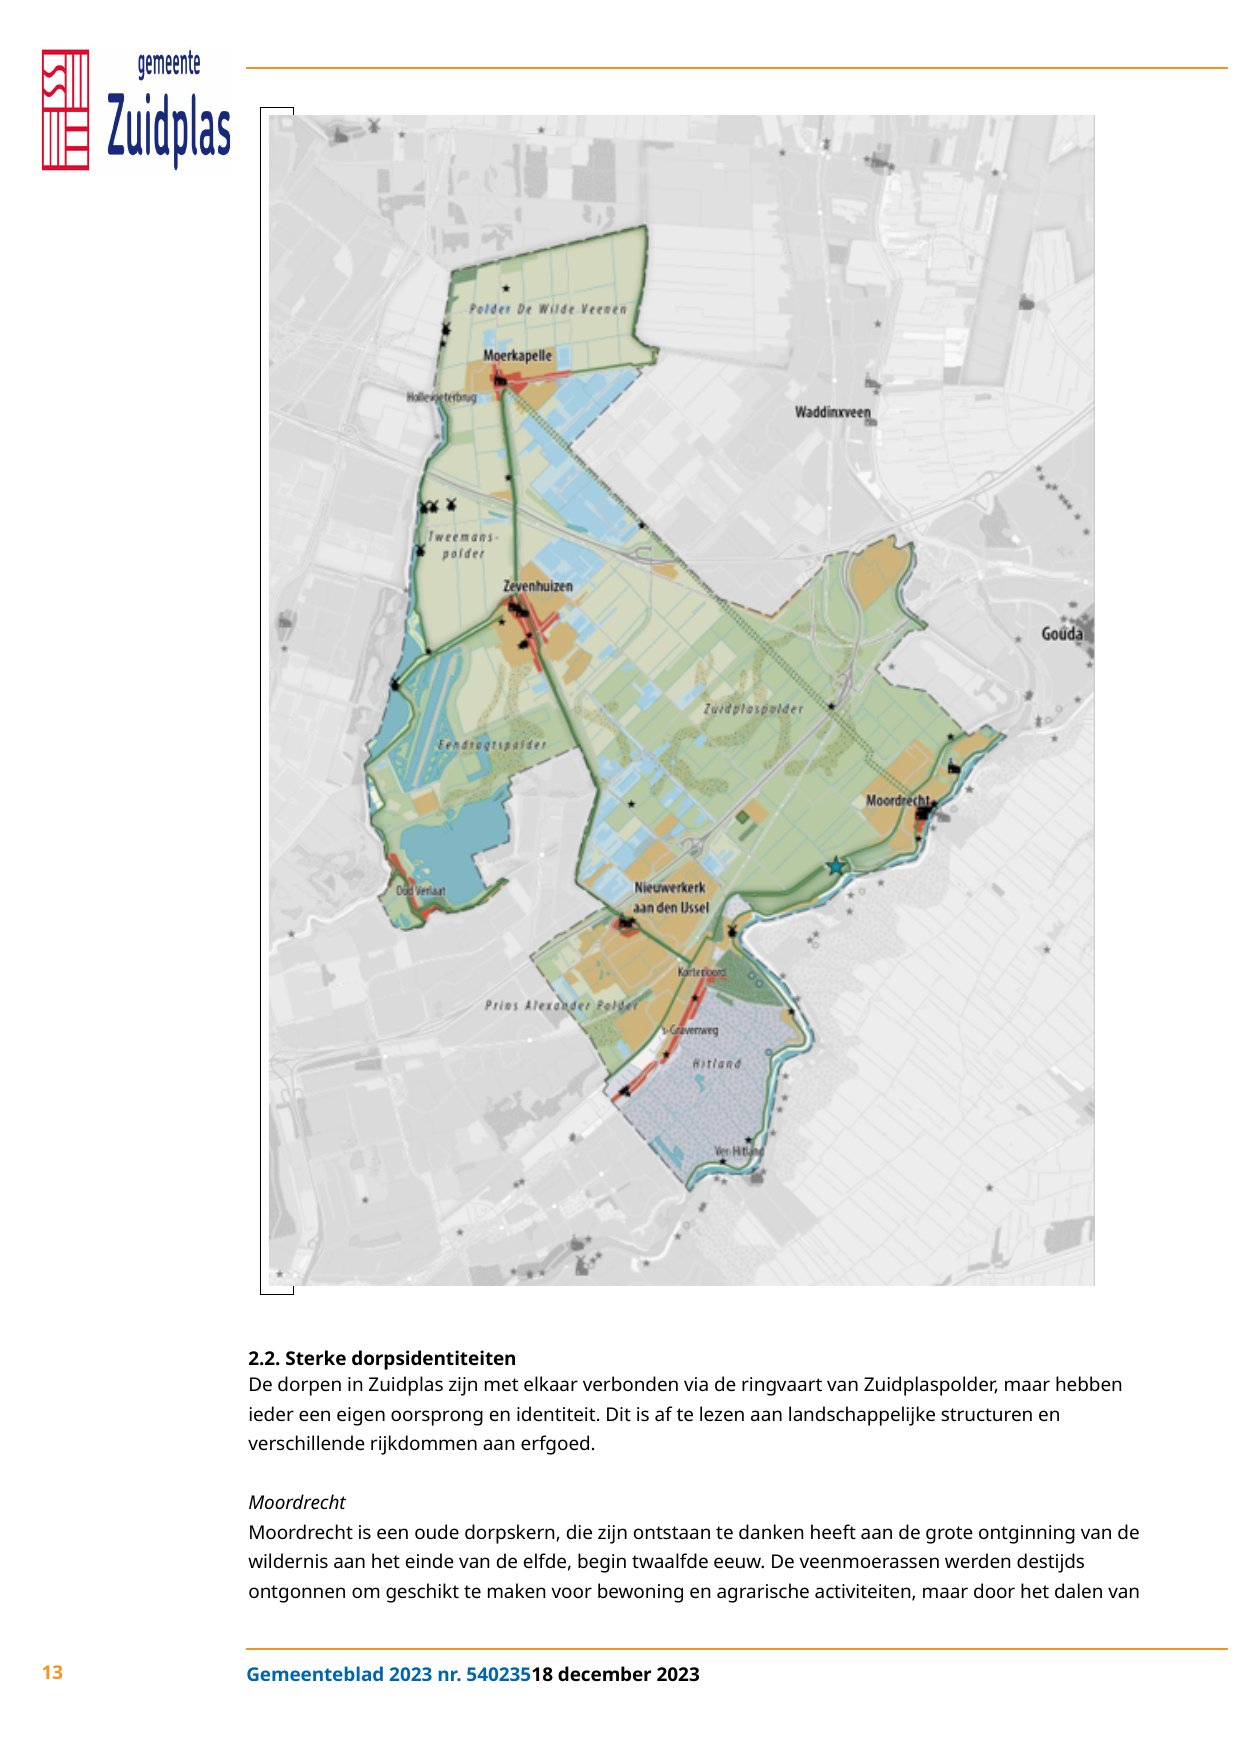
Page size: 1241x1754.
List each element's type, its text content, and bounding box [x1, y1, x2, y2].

text 2.2. Sterke dorpsidentiteiten [248, 1345, 1152, 1371]
text Moordrecht is een oude dorpskern, die zijn ontstaan te danken heeft aan de grote ontginning van de wildernis aan het einde van de elfde, begin twaalfde eeuw. De veenmoerassen werden destijds ontgonnen om geschikt te maken voor bewoning en agrarische activiteiten, maar door het dalen van [248, 1519, 1152, 1604]
picture [268, 115, 1095, 1286]
picture [41, 47, 231, 172]
text De dorpen in Zuidplas zijn met elkaar verbonden via de ringvaart van Zuidplaspolder, maar hebben ieder een eigen oorsprong en identiteit. Dit is af te lezen aan landschappelijke structuren en verschillende rijkdommen aan erfgoed. [248, 1371, 1152, 1456]
text Moordrecht [248, 1489, 1152, 1515]
